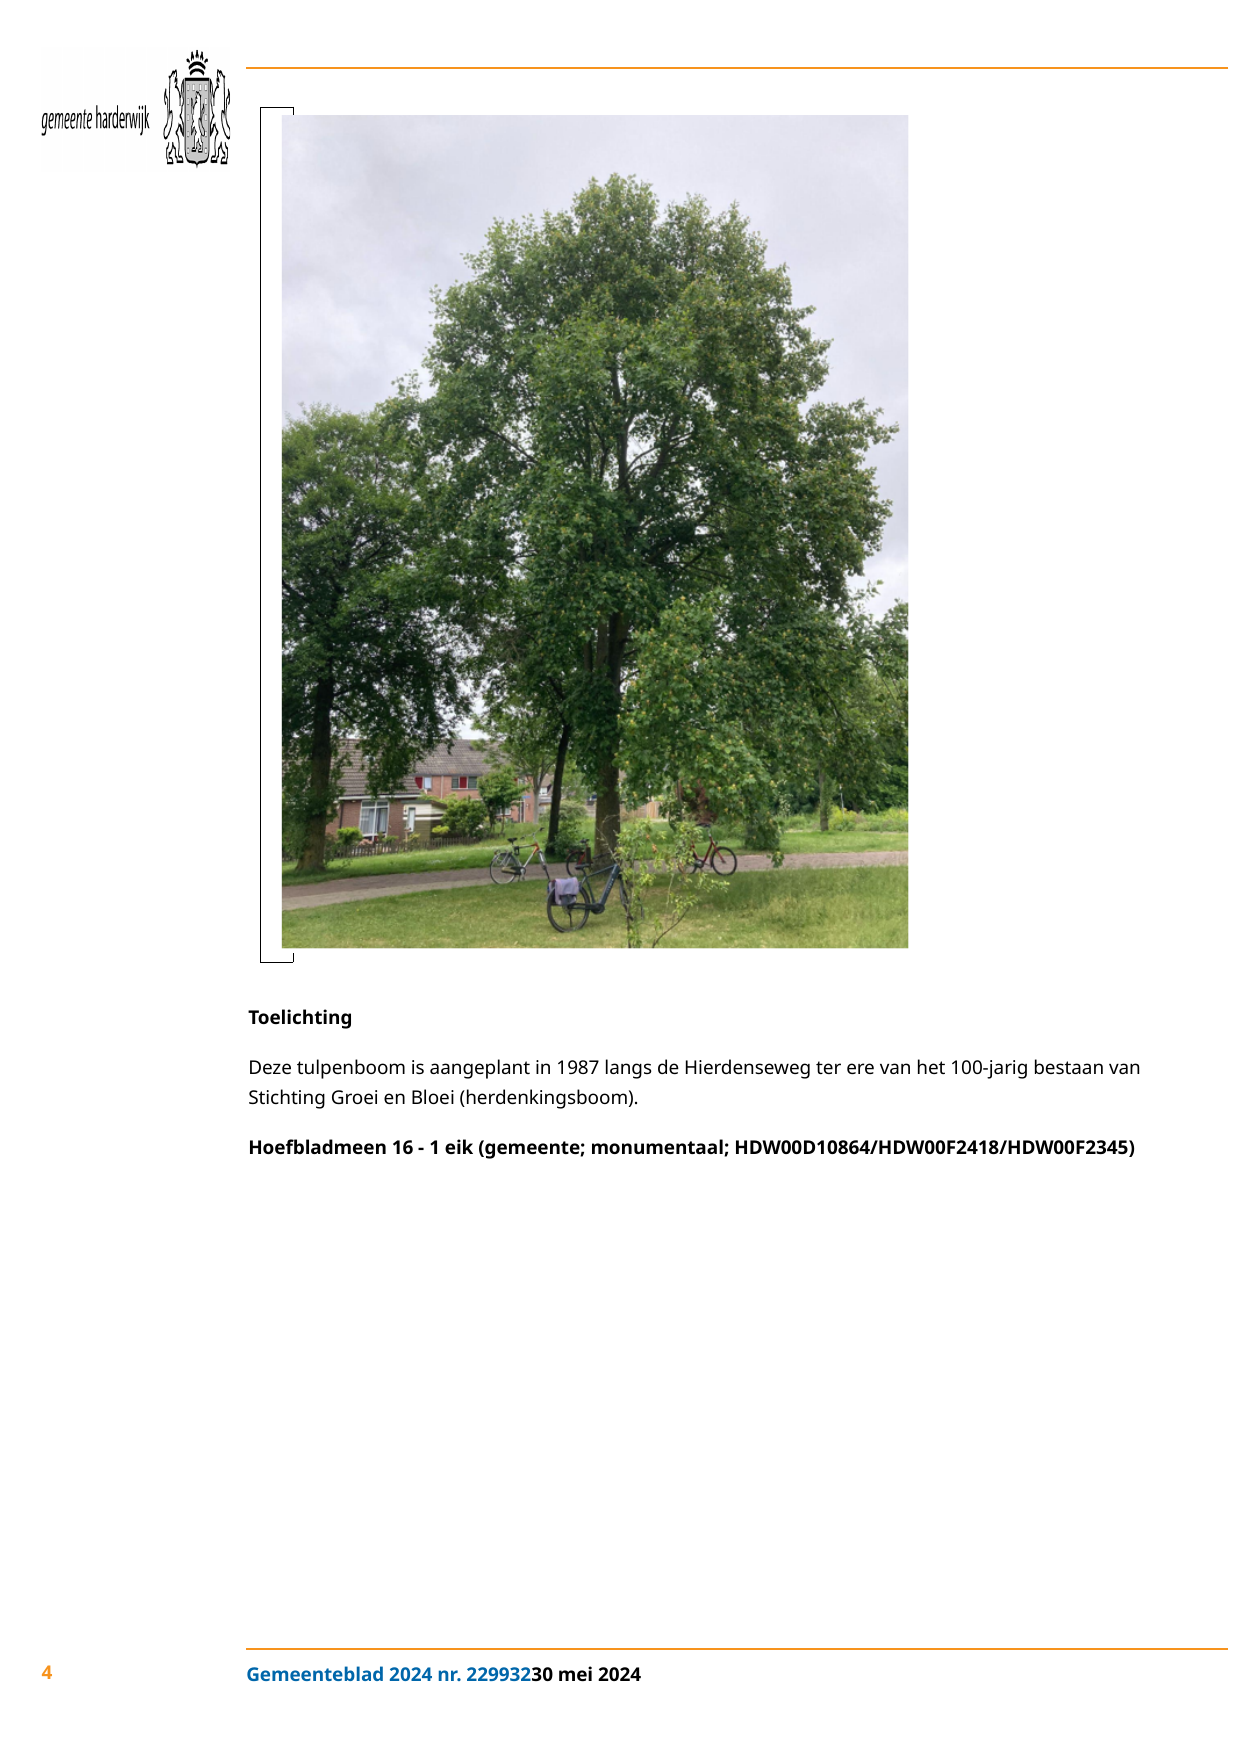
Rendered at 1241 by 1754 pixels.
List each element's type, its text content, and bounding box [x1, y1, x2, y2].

picture [41, 47, 231, 172]
text Hoefbladmeen 16 - 1 eik (gemeente; monumentaal; HDW00D10864/HDW00F2418/HDW00F2345) [248, 1134, 1152, 1160]
text Toelichting [248, 1004, 1152, 1030]
picture [268, 115, 913, 953]
text Deze tulpenboom is aangeplant in 1987 langs de Hierdenseweg ter ere van het 100-jarig bestaan van Stichting Groei en Bloei (herdenkingsboom). [248, 1054, 1152, 1110]
